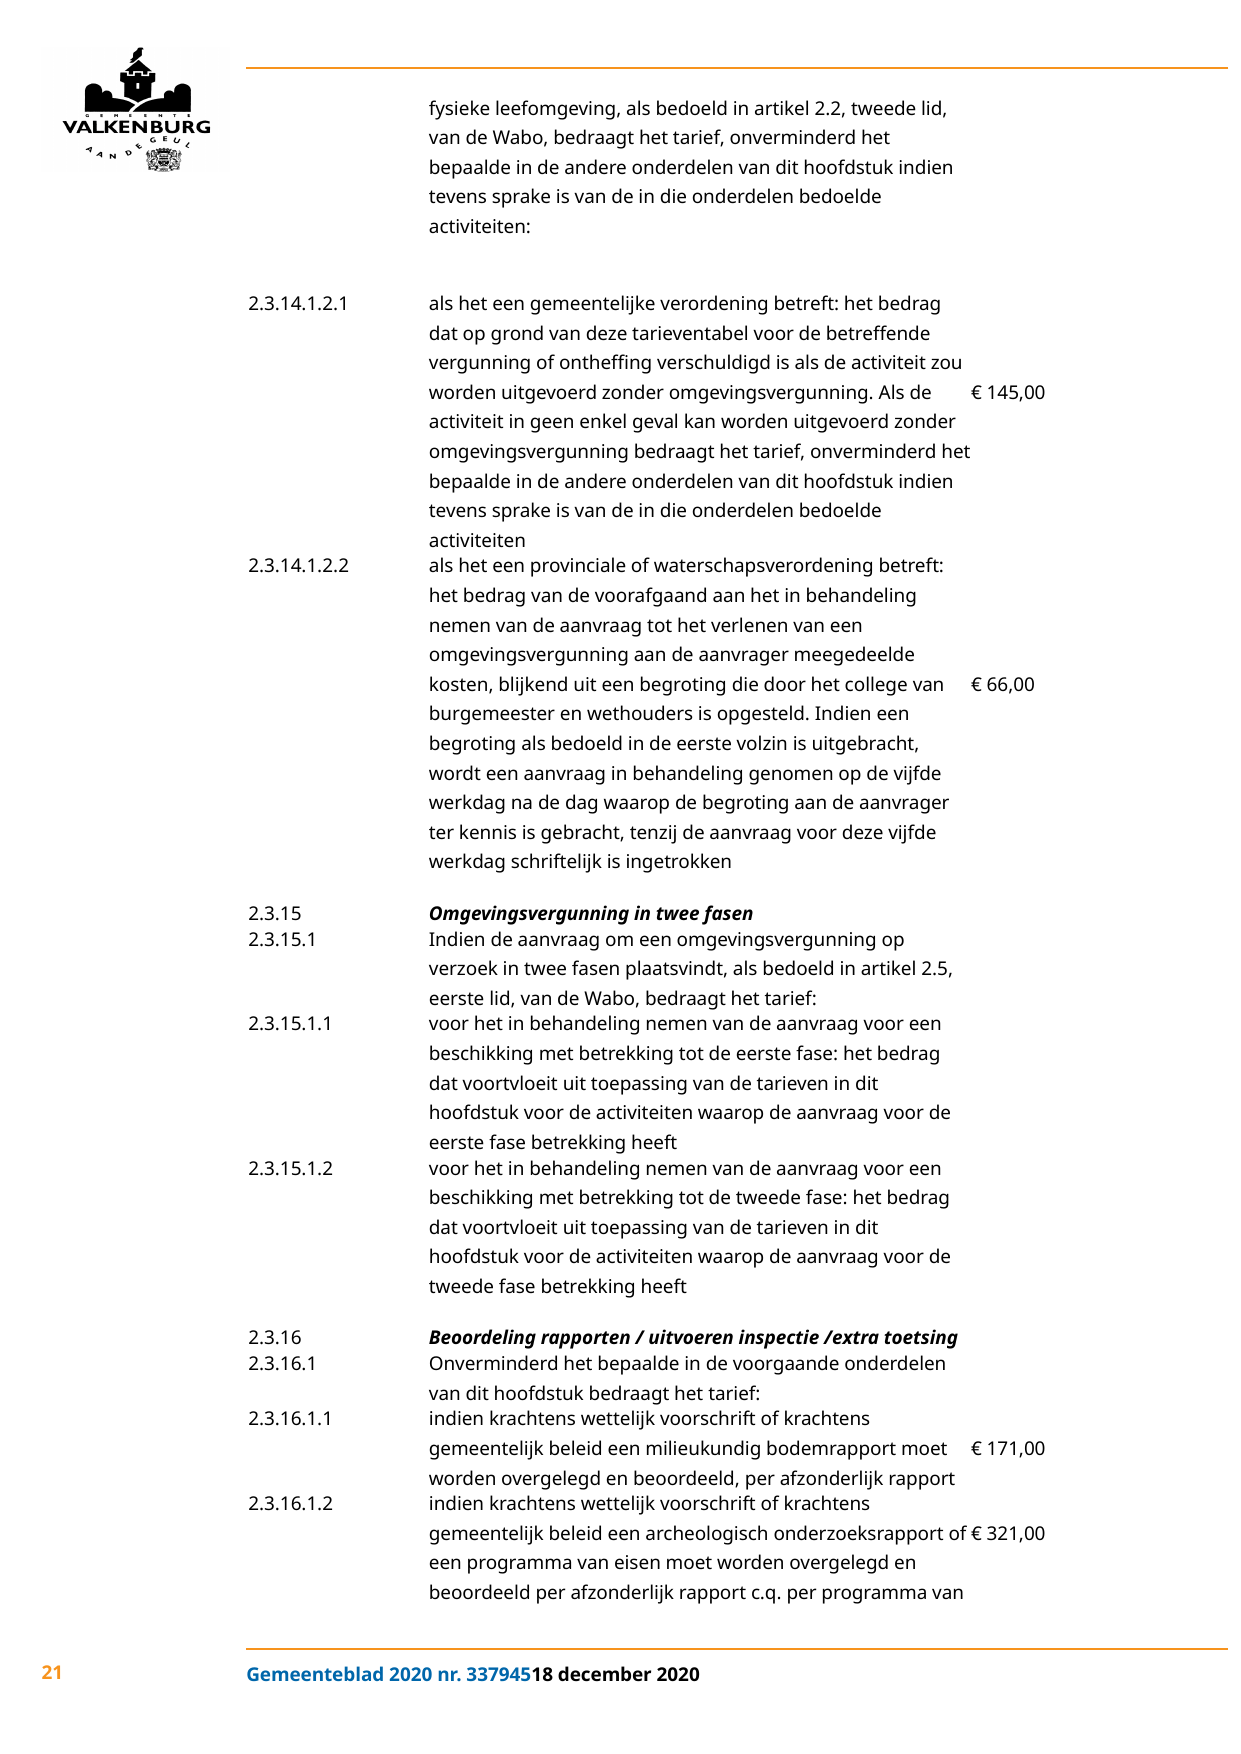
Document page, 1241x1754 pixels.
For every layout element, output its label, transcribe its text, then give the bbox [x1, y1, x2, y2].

table_cell 2.3.14.1.2.1 [248, 290, 429, 553]
table_cell [248, 1299, 1152, 1324]
table_cell voor het in behandeling nemen van de aanvraag voor een beschikking met betrekking tot de tweede fase: het bedrag dat voortvloeit uit toepassing van de tarieven in dit hoofdstuk voor de activiteiten waarop de aanvraag voor de tweede fase betrekking heeft [429, 1155, 971, 1299]
table_cell Onverminderd het bepaalde in de voorgaande onderdelen van dit hoofdstuk bedraagt het tarief: [429, 1350, 971, 1406]
table_cell [971, 1155, 1152, 1299]
table_cell [971, 95, 1152, 239]
table_cell indien krachtens wettelijk voorschrift of krachtens gemeentelijk beleid een milieukundig bodemrapport moet worden overgelegd en beoordeeld, per afzonderlijk rapport [429, 1406, 971, 1490]
table_cell 2.3.15.1.1 [248, 1011, 429, 1155]
table_cell 2.3.14.1.2.2 [248, 553, 429, 874]
table_cell [971, 1350, 1152, 1406]
table_cell 2.3.16.1.2 [248, 1490, 429, 1605]
table_cell € 321,00 [971, 1490, 1152, 1605]
table_cell [248, 265, 429, 290]
table_cell Indien de aanvraag om een omgevingsvergunning op verzoek in twee fasen plaatsvindt, als bedoeld in artikel 2.5, eerste lid, van de Wabo, bedraagt het tarief: [429, 926, 971, 1011]
picture [41, 47, 231, 172]
table_cell 2.3.16.1 [248, 1350, 429, 1406]
table_cell [429, 265, 971, 290]
table_cell als het een gemeentelijke verordening betreft: het bedrag dat op grond van deze tarieventabel voor de betreffende vergunning of ontheffing verschuldigd is als de activiteit zou worden uitgevoerd zonder omgevingsvergunning. Als de activiteit in geen enkel geval kan worden uitgevoerd zonder omgevingsvergunning bedraagt het tarief, onverminderd het bepaalde in de andere onderdelen van dit hoofdstuk indien tevens sprake is van de in die onderdelen bedoelde activiteiten [429, 290, 971, 553]
table_cell € 145,00 [971, 290, 1152, 553]
table_cell [971, 900, 1152, 926]
table_cell fysieke leefomgeving, als bedoeld in artikel 2.2, tweede lid, van de Wabo, bedraagt het tarief, onverminderd het bepaalde in de andere onderdelen van dit hoofdstuk indien tevens sprake is van de in die onderdelen bedoelde activiteiten: [429, 95, 971, 239]
table_cell [248, 239, 429, 264]
table_cell [971, 1325, 1152, 1350]
table_cell 2.3.15.1 [248, 926, 429, 1011]
table_cell als het een provinciale of waterschapsverordening betreft: het bedrag van de voorafgaand aan het in behandeling nemen van de aanvraag tot het verlenen van een omgevingsvergunning aan de aanvrager meegedeelde kosten, blijkend uit een begroting die door het college van burgemeester en wethouders is opgesteld. Indien een begroting als bedoeld in de eerste volzin is uitgebracht, wordt een aanvraag in behandeling genomen op de vijfde werkdag na de dag waarop de begroting aan de aanvrager ter kennis is gebracht, tenzij de aanvraag voor deze vijfde werkdag schriftelijk is ingetrokken [429, 553, 971, 874]
table_cell Omgevingsvergunning in twee fasen [429, 900, 971, 926]
table_cell [971, 265, 1152, 290]
table_cell [248, 95, 429, 239]
table_cell 2.3.15 [248, 900, 429, 926]
table_cell [429, 239, 971, 264]
table_cell € 66,00 [971, 553, 1152, 874]
table_cell Beoordeling rapporten / uitvoeren inspectie /extra toetsing [429, 1325, 971, 1350]
table_cell 2.3.16.1.1 [248, 1406, 429, 1490]
table_cell voor het in behandeling nemen van de aanvraag voor een beschikking met betrekking tot de eerste fase: het bedrag dat voortvloeit uit toepassing van de tarieven in dit hoofdstuk voor de activiteiten waarop de aanvraag voor de eerste fase betrekking heeft [429, 1011, 971, 1155]
table_cell indien krachtens wettelijk voorschrift of krachtens gemeentelijk beleid een archeologisch onderzoeksrapport of een programma van eisen moet worden overgelegd en beoordeeld per afzonderlijk rapport c.q. per programma van [429, 1490, 971, 1605]
table_cell € 171,00 [971, 1406, 1152, 1490]
table_cell 2.3.16 [248, 1325, 429, 1350]
table_cell [971, 926, 1152, 1011]
table_cell [971, 1011, 1152, 1155]
table_cell [971, 239, 1152, 264]
table_cell [248, 874, 1152, 900]
table_cell 2.3.15.1.2 [248, 1155, 429, 1299]
